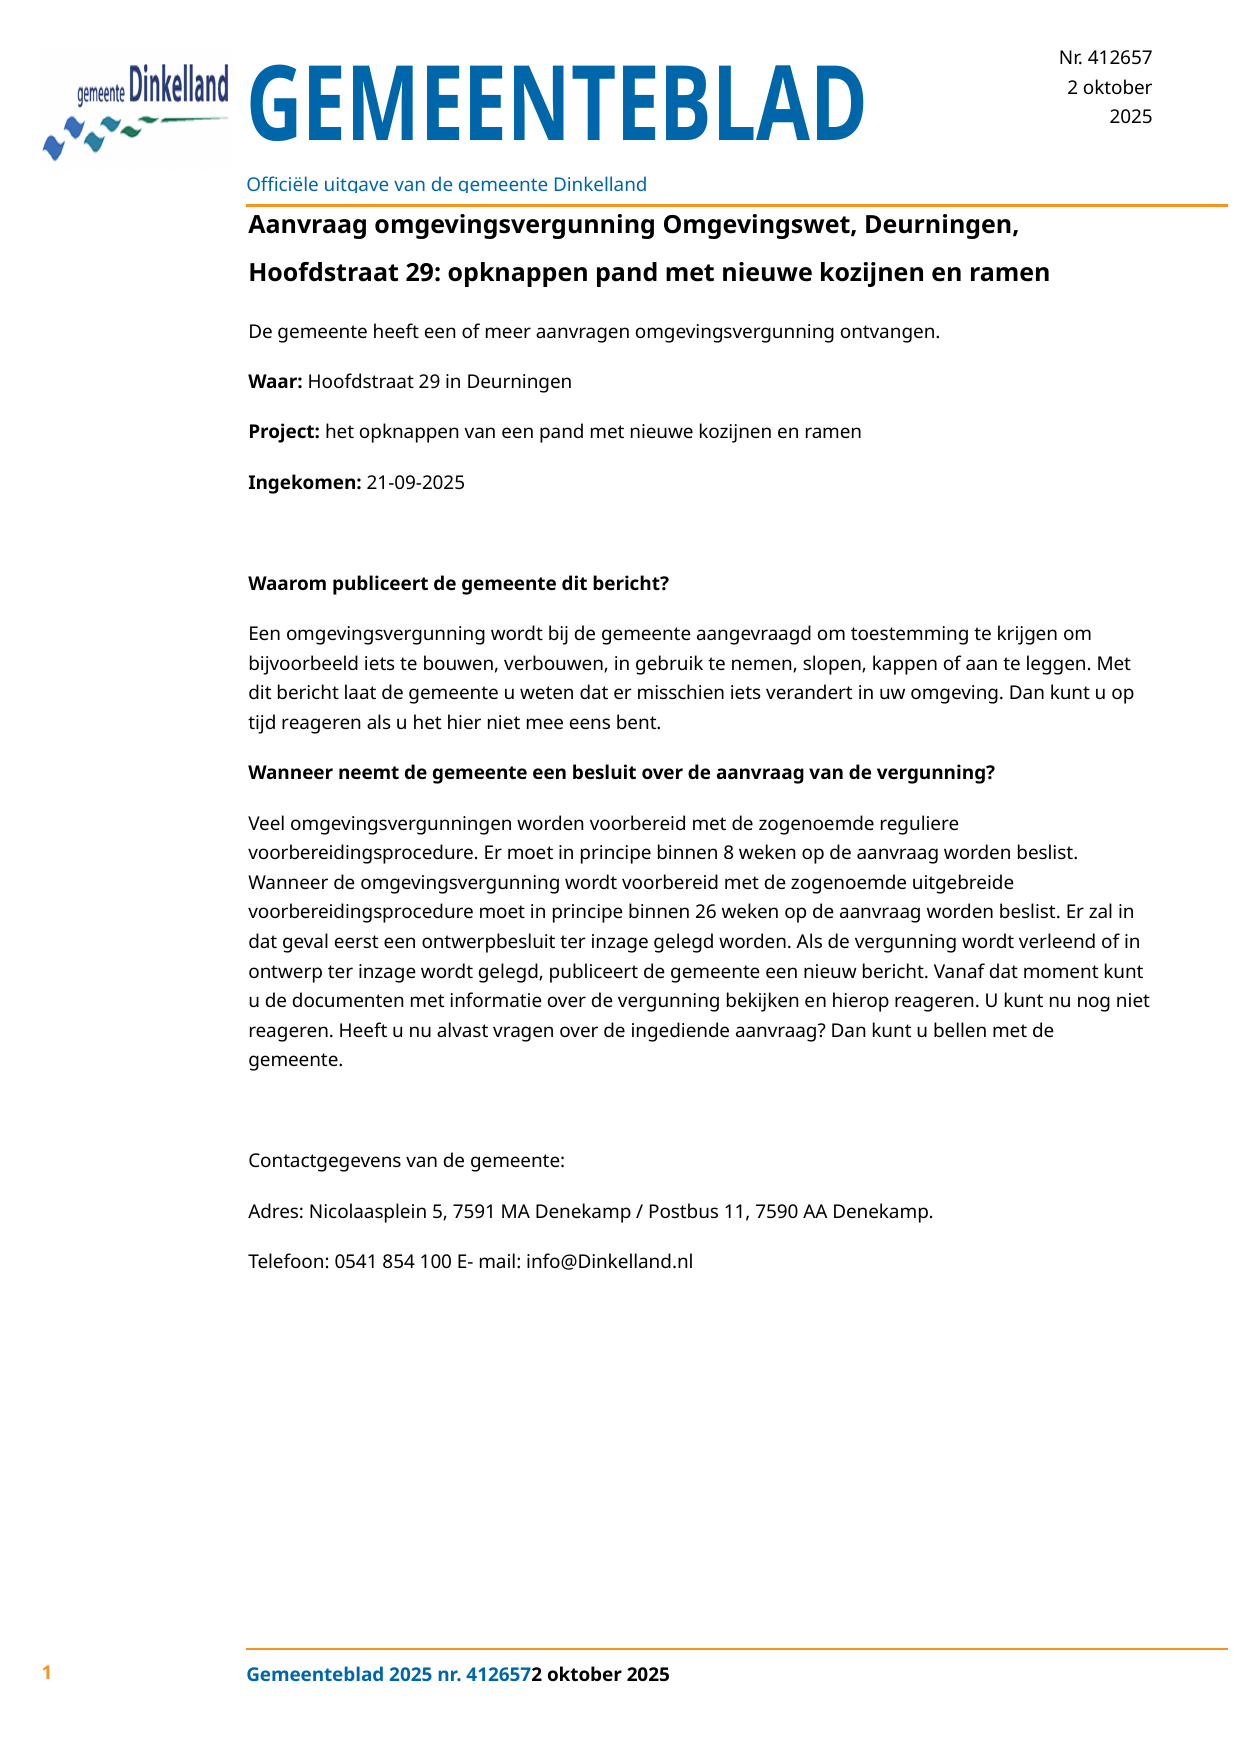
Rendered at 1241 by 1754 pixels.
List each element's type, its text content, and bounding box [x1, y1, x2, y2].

text Veel omgevingsvergunningen worden voorbereid met de zogenoemde reguliere voorbereidingsprocedure. Er moet in principe binnen 8 weken op de aanvraag worden beslist. Wanneer de omgevingsvergunning wordt voorbereid met de zogenoemde uitgebreide voorbereidingsprocedure moet in principe binnen 26 weken op de aanvraag worden beslist. Er zal in dat geval eerst een ontwerpbesluit ter inzage gelegd worden. Als de vergunning wordt verleend of in ontwerp ter inzage wordt gelegd, publiceert de gemeente een nieuw bericht. Vanaf dat moment kunt u de documenten met informatie over de vergunning bekijken en hierop reageren. U kunt nu nog niet reageren. Heeft u nu alvast vragen over de ingediende aanvraag? Dan kunt u bellen met de gemeente. [248, 810, 1152, 1072]
text Waar: Hoofdstraat 29 in Deurningen [248, 368, 1152, 394]
text Een omgevingsvergunning wordt bij de gemeente aangevraagd om toestemming te krijgen om bijvoorbeeld iets te bouwen, verbouwen, in gebruik te nemen, slopen, kappen of aan te leggen. Met dit bericht laat de gemeente u weten dat er misschien iets verandert in uw omgeving. Dan kunt u op tijd reageren als u het hier niet mee eens bent. [248, 620, 1152, 735]
text Adres: Nicolaasplein 5, 7591 MA Denekamp / Postbus 11, 7590 AA Denekamp. [248, 1198, 1152, 1224]
text Aanvraag omgevingsvergunning Omgevingswet, Deurningen, Hoofdstraat 29: opknappen pand met nieuwe kozijnen en ramen [248, 207, 1152, 288]
text Ingekomen: 21-09-2025 [248, 469, 1152, 495]
text Wanneer neemt de gemeente een besluit over de aanvraag van de vergunning? [248, 759, 1152, 785]
text Waarom publiceert de gemeente dit bericht? [248, 570, 1152, 596]
text Project: het opknappen van een pand met nieuwe kozijnen en ramen [248, 419, 1152, 444]
text Contactgegevens van de gemeente: [248, 1147, 1152, 1173]
picture [41, 47, 231, 172]
text De gemeente heeft een of meer aanvragen omgevingsvergunning ontvangen. [248, 318, 1152, 344]
text Telefoon: 0541 854 100 E- mail: info@Dinkelland.nl [248, 1248, 1152, 1274]
